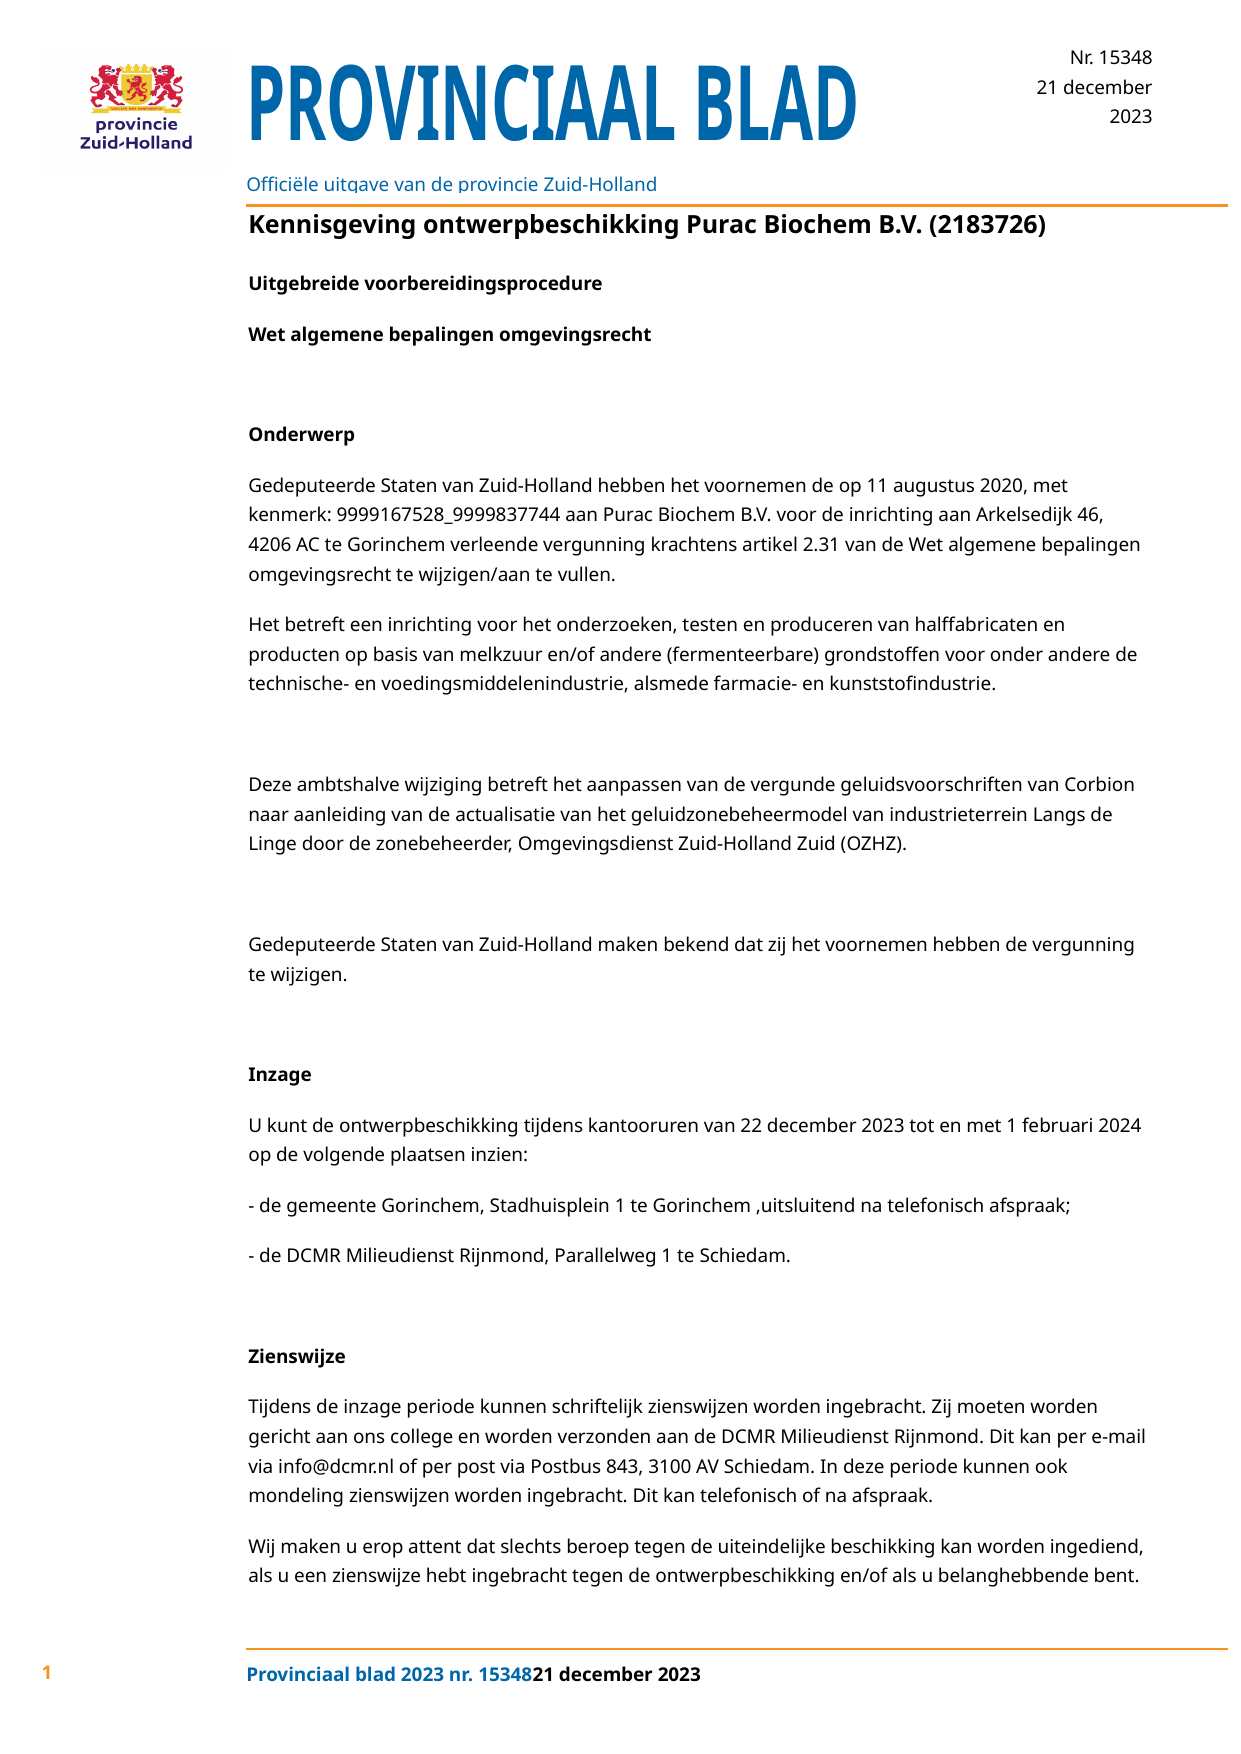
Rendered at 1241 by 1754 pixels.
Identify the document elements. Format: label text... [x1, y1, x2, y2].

text - de DCMR Milieudienst Rijnmond, Parallelweg 1 te Schiedam. [248, 1242, 1152, 1268]
text Onderwerp [248, 422, 1152, 447]
text Inzage [248, 1062, 1152, 1087]
text Gedeputeerde Staten van Zuid-Holland maken bekend dat zij het voornemen hebben de vergunning te wijzigen. [248, 931, 1152, 986]
text Deze ambtshalve wijziging betreft het aanpassen van de vergunde geluidsvoorschriften van Corbion naar aanleiding van de actualisatie van het geluidzonebeheermodel van industrieterrein Langs de Linge door de zonebeheerder, Omgevingsdienst Zuid-Holland Zuid (OZHZ). [248, 771, 1152, 856]
text Kennisgeving ontwerpbeschikking Purac Biochem B.V. (2183726) [248, 207, 1152, 241]
text Gedeputeerde Staten van Zuid-Holland hebben het voornemen de op 11 augustus 2020, met kenmerk: 9999167528_9999837744 aan Purac Biochem B.V. voor de inrichting aan Arkelsedijk 46, 4206 AC te Gorinchem verleende vergunning krachtens artikel 2.31 van de Wet algemene bepalingen omgevingsrecht te wijzigen/aan te vullen. [248, 472, 1152, 586]
text Uitgebreide voorbereidingsprocedure [248, 270, 1152, 296]
text Zienswijze [248, 1343, 1152, 1369]
picture [41, 47, 231, 172]
text - de gemeente Gorinchem, Stadhuisplein 1 te Gorinchem ,uitsluitend na telefonisch afspraak; [248, 1192, 1152, 1218]
text Wij maken u erop attent dat slechts beroep tegen de uiteindelijke beschikking kan worden ingediend, als u een zienswijze hebt ingebracht tegen de ontwerpbeschikking en/of als u belanghebbende bent. [248, 1533, 1152, 1588]
text Wet algemene bepalingen omgevingsrecht [248, 321, 1152, 346]
text Het betreft een inrichting voor het onderzoeken, testen en produceren van halffabricaten en producten op basis van melkzuur en/of andere (fermenteerbare) grondstoffen voor onder andere de technische- en voedingsmiddelenindustrie, alsmede farmacie- en kunststofindustrie. [248, 611, 1152, 696]
text U kunt de ontwerpbeschikking tijdens kantooruren van 22 december 2023 tot en met 1 februari 2024 op de volgende plaatsen inzien: [248, 1112, 1152, 1167]
text Tijdens de inzage periode kunnen schriftelijk zienswijzen worden ingebracht. Zij moeten worden gericht aan ons college en worden verzonden aan de DCMR Milieudienst Rijnmond. Dit kan per e-mail via info@dcmr.nl of per post via Postbus 843, 3100 AV Schiedam. In deze periode kunnen ook mondeling zienswijzen worden ingebracht. Dit kan telefonisch of na afspraak. [248, 1394, 1152, 1508]
